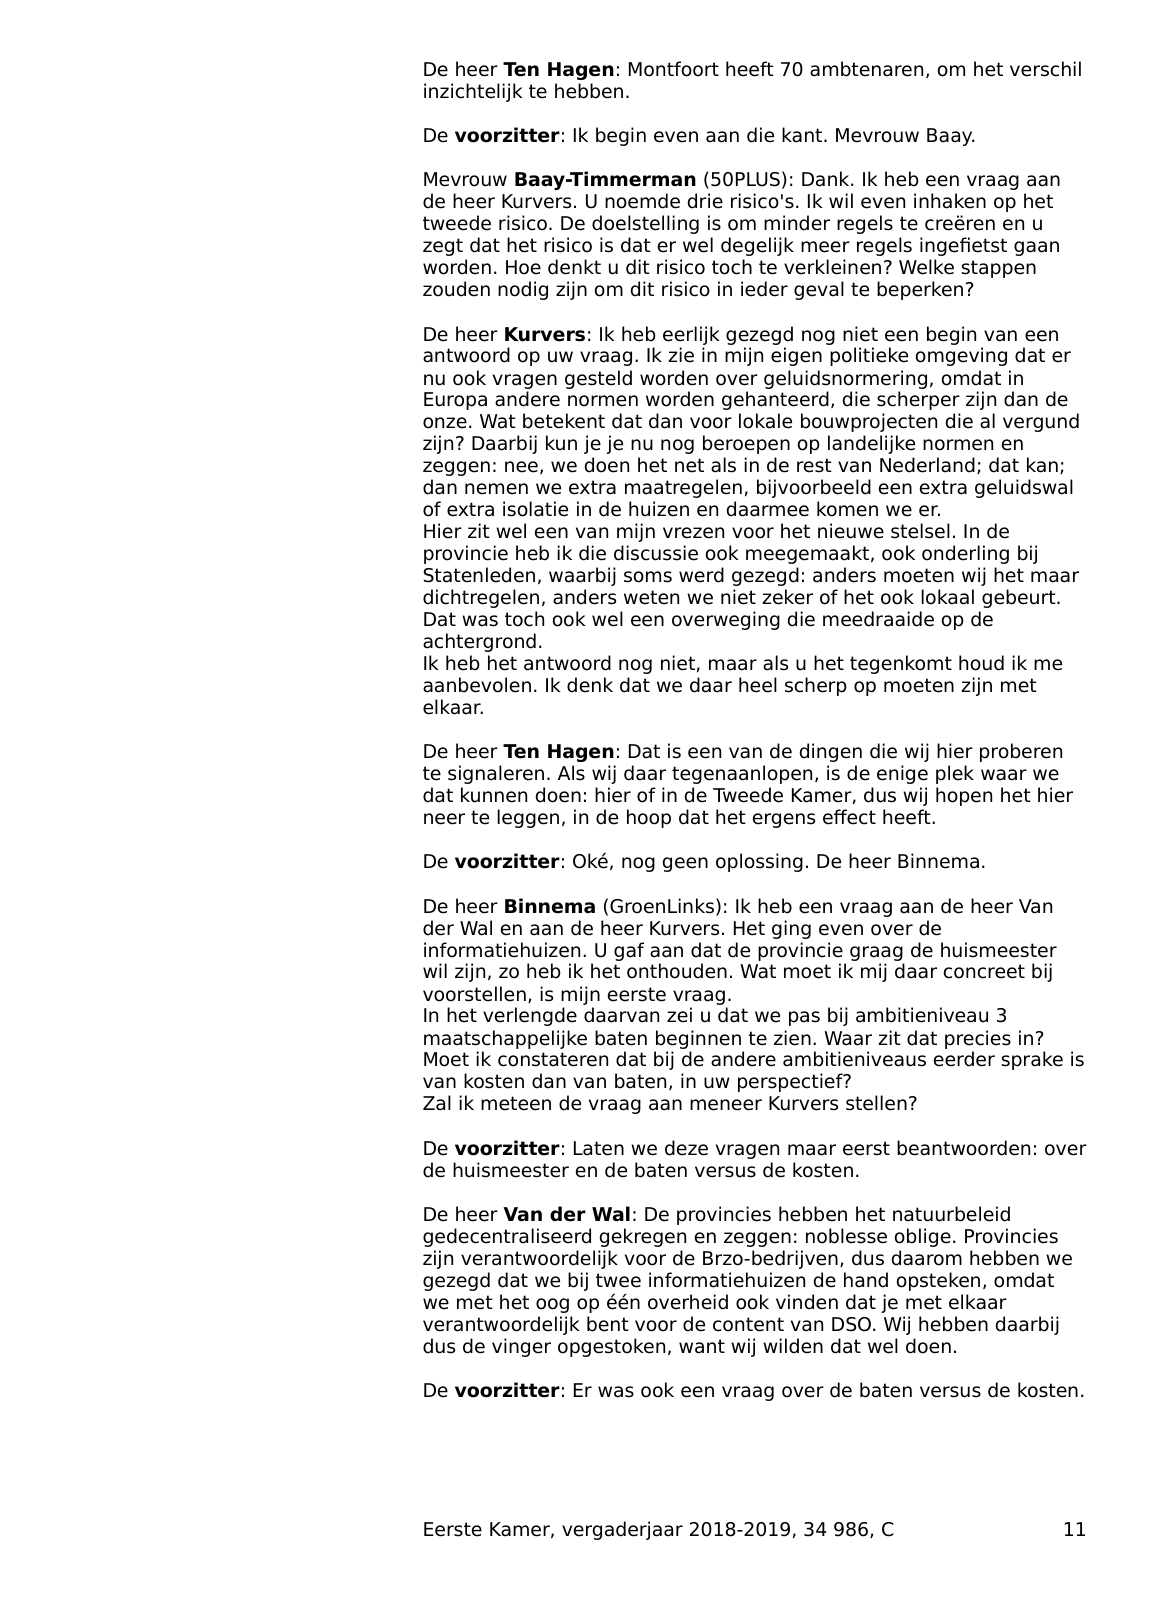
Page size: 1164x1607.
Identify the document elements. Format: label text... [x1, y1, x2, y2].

text In het verlengde daarvan zei u dat we pas bij ambitieniveau 3 maatschappelijke baten beginnen te zien. Waar zit dat precies in? Moet ik constateren dat bij de andere ambitieniveaus eerder sprake is van kosten dan van baten, in uw perspectief? [422, 1005, 1087, 1093]
text De voorzitter: Ik begin even aan die kant. Mevrouw Baay. [422, 125, 1087, 147]
text De heer Van der Wal: De provincies hebben het natuurbeleid gedecentraliseerd gekregen en zeggen: noblesse oblige. Provincies zijn verantwoordelijk voor de Brzo-bedrijven, dus daarom hebben we gezegd dat we bij twee informatiehuizen de hand opsteken, omdat we met het oog op één overheid ook vinden dat je met elkaar verantwoordelijk bent voor de content van DSO. Wij hebben daarbij dus de vinger opgestoken, want wij wilden dat wel doen. [422, 1204, 1087, 1357]
text De heer Binnema (GroenLinks): Ik heb een vraag aan de heer Van der Wal en aan de heer Kurvers. Het ging even over de informatiehuizen. U gaf aan dat de provincie graag de huismeester wil zijn, zo heb ik het onthouden. Wat moet ik mij daar concreet bij voorstellen, is mijn eerste vraag. [422, 896, 1087, 1005]
text Hier zit wel een van mijn vrezen voor het nieuwe stelsel. In de provincie heb ik die discussie ook meegemaakt, ook onderling bij Statenleden, waarbij soms werd gezegd: anders moeten wij het maar dichtregelen, anders weten we niet zeker of het ook lokaal gebeurt. Dat was toch ook wel een overweging die meedraaide op de achtergrond. [422, 521, 1087, 653]
text De voorzitter: Laten we deze vragen maar eerst beantwoorden: over de huismeester en de baten versus de kosten. [422, 1137, 1087, 1181]
text Zal ik meteen de vraag aan meneer Kurvers stellen? [422, 1093, 1087, 1115]
text Mevrouw Baay-Timmerman (50PLUS): Dank. Ik heb een vraag aan de heer Kurvers. U noemde drie risico's. Ik wil even inhaken op het tweede risico. De doelstelling is om minder regels te creëren en u zegt dat het risico is dat er wel degelijk meer regels ingefietst gaan worden. Hoe denkt u dit risico toch te verkleinen? Welke stappen zouden nodig zijn om dit risico in ieder geval te beperken? [422, 169, 1087, 301]
text Ik heb het antwoord nog niet, maar als u het tegenkomt houd ik me aanbevolen. Ik denk dat we daar heel scherp op moeten zijn met elkaar. [422, 653, 1087, 719]
text De heer Ten Hagen: Dat is een van de dingen die wij hier proberen te signaleren. Als wij daar tegenaanlopen, is de enige plek waar we dat kunnen doen: hier of in de Tweede Kamer, dus wij hopen het hier neer te leggen, in de hoop dat het ergens effect heeft. [422, 741, 1087, 829]
text De voorzitter: Oké, nog geen oplossing. De heer Binnema. [422, 851, 1087, 873]
text De heer Kurvers: Ik heb eerlijk gezegd nog niet een begin van een antwoord op uw vraag. Ik zie in mijn eigen politieke omgeving dat er nu ook vragen gesteld worden over geluidsnormering, omdat in Europa andere normen worden gehanteerd, die scherper zijn dan de onze. Wat betekent dat dan voor lokale bouwprojecten die al vergund zijn? Daarbij kun je je nu nog beroepen op landelijke normen en zeggen: nee, we doen het net als in de rest van Nederland; dat kan; dan nemen we extra maatregelen, bijvoorbeeld een extra geluidswal of extra isolatie in de huizen en daarmee komen we er. [422, 323, 1087, 521]
text De voorzitter: Er was ook een vraag over de baten versus de kosten. [422, 1380, 1087, 1402]
text De heer Ten Hagen: Montfoort heeft 70 ambtenaren, om het verschil inzichtelijk te hebben. [422, 59, 1087, 103]
